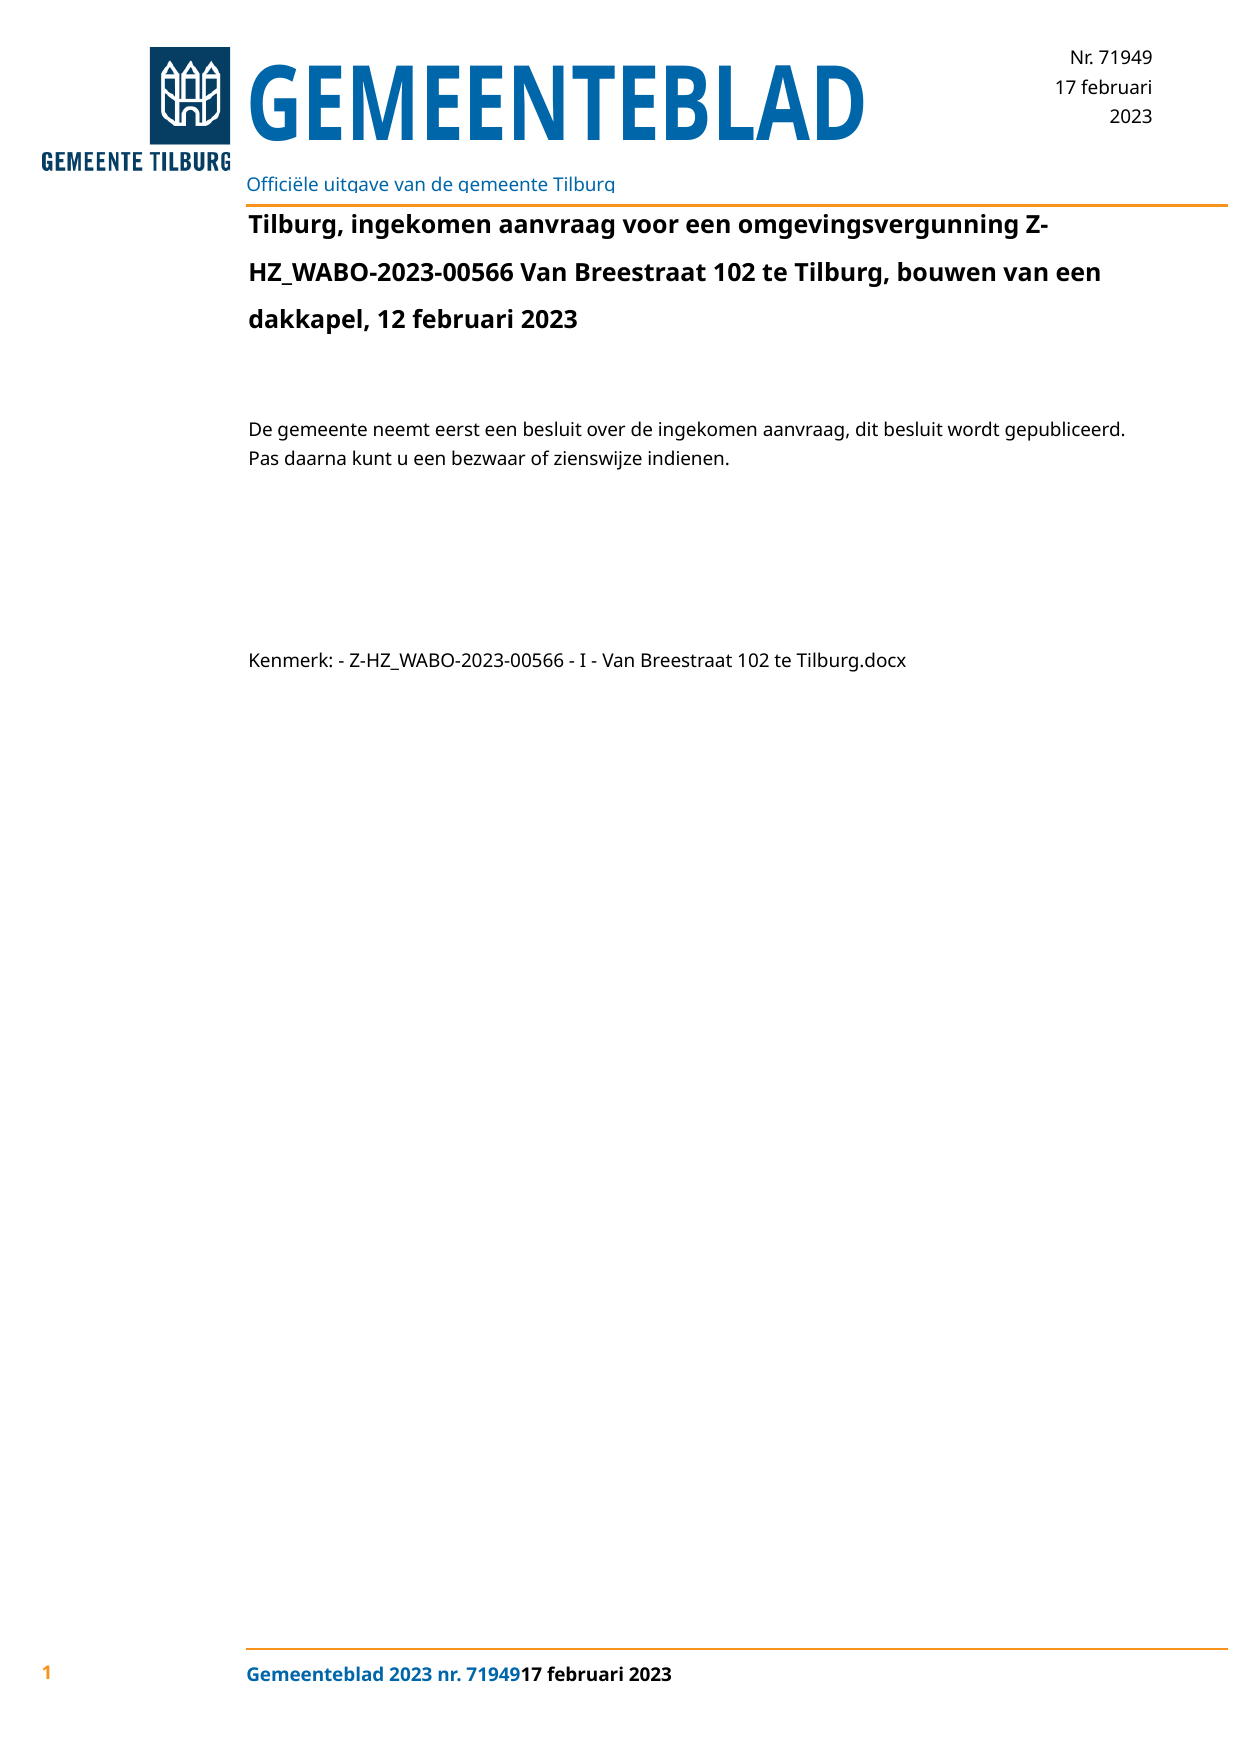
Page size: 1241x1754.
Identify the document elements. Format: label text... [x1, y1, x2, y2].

text Tilburg, ingekomen aanvraag voor een omgevingsvergunning Z-HZ_WABO-2023-00566 Van Breestraat 102 te Tilburg, bouwen van een dakkapel, 12 februari 2023 [248, 207, 1152, 336]
text De gemeente neemt eerst een besluit over de ingekomen aanvraag, dit besluit wordt gepubliceerd. Pas daarna kunt u een bezwaar of zienswijze indienen. [248, 416, 1152, 471]
text Kenmerk: - Z-HZ_WABO-2023-00566 - I - Van Breestraat 102 te Tilburg.docx [248, 647, 1152, 673]
picture [41, 47, 231, 172]
